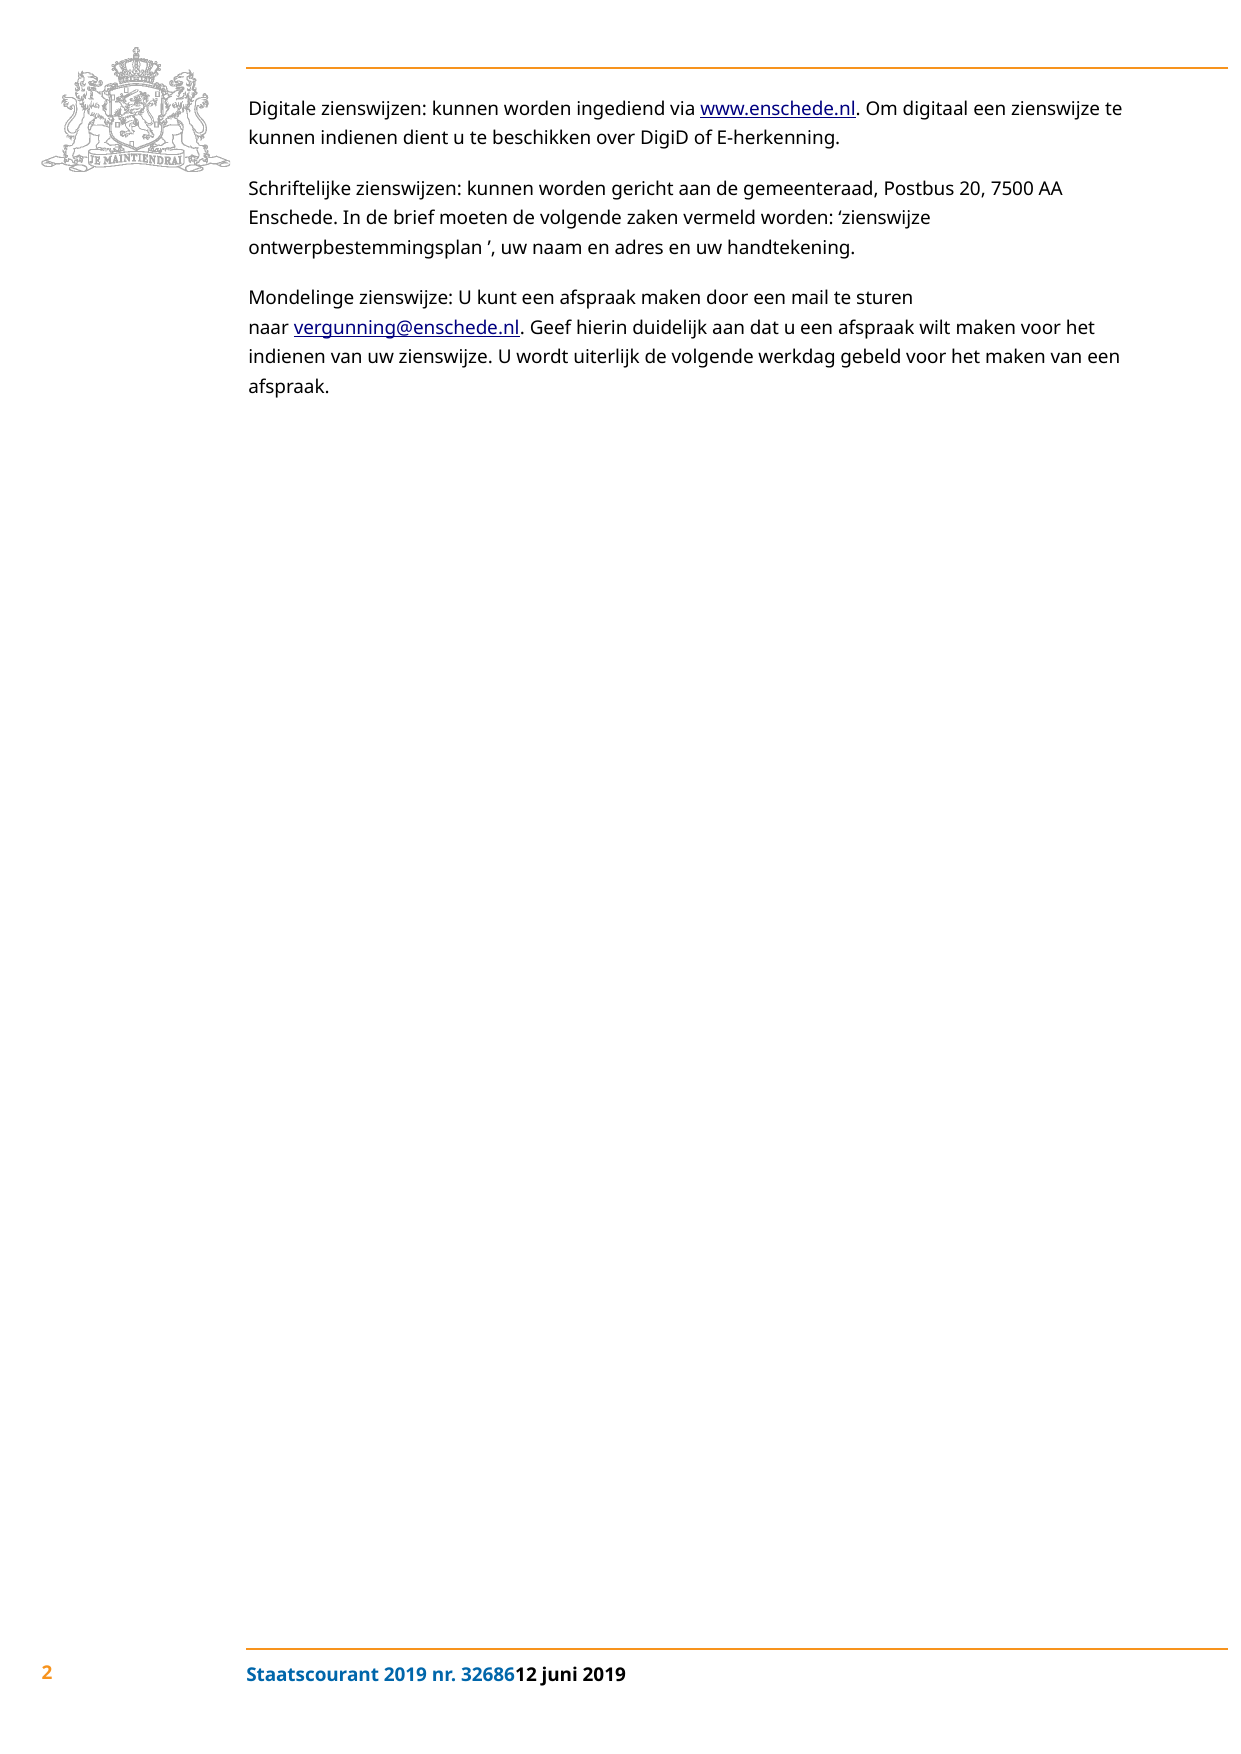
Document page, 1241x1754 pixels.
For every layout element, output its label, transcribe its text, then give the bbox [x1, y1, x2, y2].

picture [41, 47, 231, 172]
text Schriftelijke zienswijzen: kunnen worden gericht aan de gemeenteraad, Postbus 20, 7500 AA Enschede. In de brief moeten de volgende zaken vermeld worden: ‘zienswijze ontwerpbestemmingsplan ’, uw naam en adres en uw handtekening. [248, 175, 1152, 260]
text Mondelinge zienswijze: U kunt een afspraak maken door een mail te sturen naar vergunning@enschede.nl. Geef hierin duidelijk aan dat u een afspraak wilt maken voor het indienen van uw zienswijze. U wordt uiterlijk de volgende werkdag gebeld voor het maken van een afspraak. [248, 284, 1152, 399]
text Digitale zienswijzen: kunnen worden ingediend via www.enschede.nl. Om digitaal een zienswijze te kunnen indienen dient u te beschikken over DigiD of E-herkenning. [248, 95, 1152, 150]
